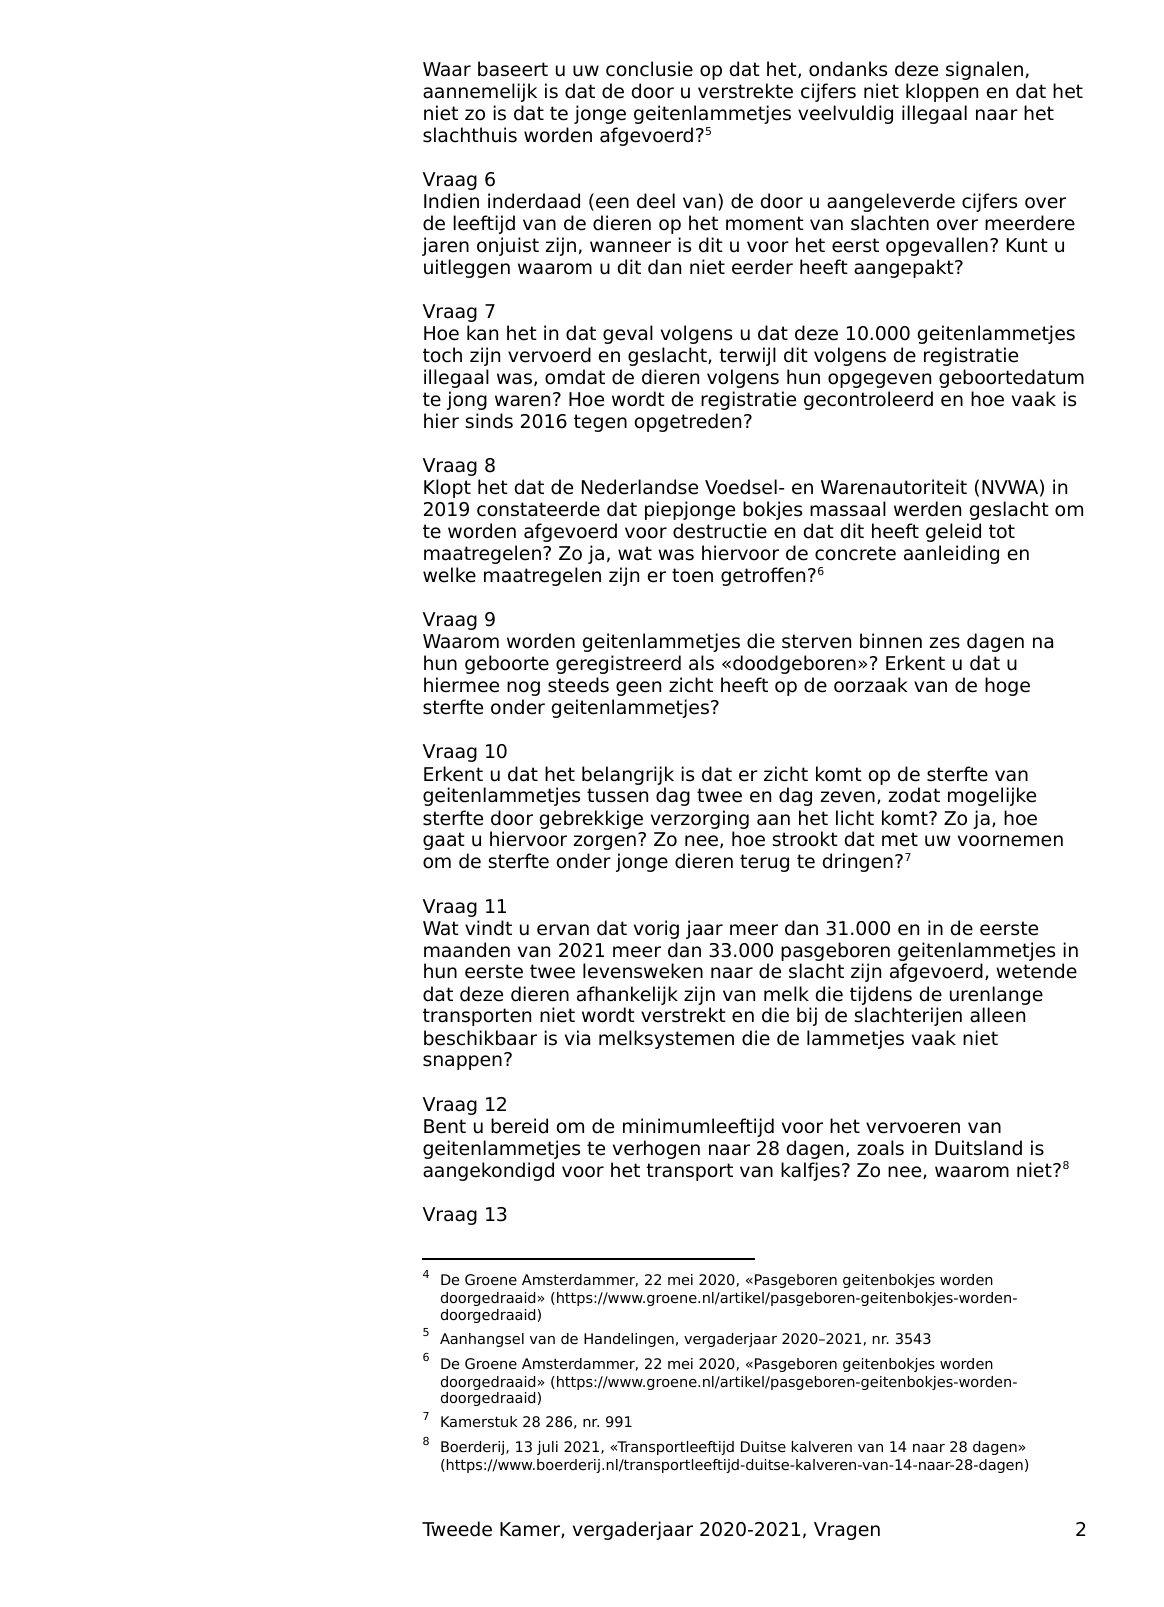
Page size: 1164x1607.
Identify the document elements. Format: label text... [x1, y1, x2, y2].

text Vraag 12 [422, 1093, 1087, 1116]
text Vraag 13 [422, 1204, 1087, 1226]
text Waar baseert u uw conclusie op dat het, ondanks deze signalen, aannemelijk is dat de door u verstrekte cijfers niet kloppen en dat het niet zo is dat te jonge geitenlammetjes veelvuldig illegaal naar het slachthuis worden afgevoerd? [422, 59, 1087, 147]
text Indien inderdaad (een deel van) de door u aangeleverde cijfers over de leeftijd van de dieren op het moment van slachten over meerdere jaren onjuist zijn, wanneer is dit u voor het eerst opgevallen? Kunt u uitleggen waarom u dit dan niet eerder heeft aangepakt? [422, 191, 1087, 279]
text Bent u bereid om de minimumleeftijd voor het vervoeren van geitenlammetjes te verhogen naar 28 dagen, zoals in Duitsland is aangekondigd voor het transport van kalfjes? Zo nee, waarom niet? [422, 1116, 1087, 1181]
text De Groene Amsterdammer, 22 mei 2020, «Pasgeboren geitenbokjes worden doorgedraaid» (https://www.groene.nl/artikel/pasgeboren-geitenbokjes-worden-doorgedraaid) [422, 1268, 1087, 1324]
text Vraag 6 [422, 169, 1087, 191]
text Vraag 8 [422, 455, 1087, 477]
text Hoe kan het in dat geval volgens u dat deze 10.000 geitenlammetjes toch zijn vervoerd en geslacht, terwijl dit volgens de registratie illegaal was, omdat de dieren volgens hun opgegeven geboortedatum te jong waren? Hoe wordt de registratie gecontroleerd en hoe vaak is hier sinds 2016 tegen opgetreden? [422, 323, 1087, 433]
text Vraag 11 [422, 896, 1087, 917]
text Erkent u dat het belangrijk is dat er zicht komt op de sterfte van geitenlammetjes tussen dag twee en dag zeven, zodat mogelijke sterfte door gebrekkige verzorging aan het licht komt? Zo ja, hoe gaat u hiervoor zorgen? Zo nee, hoe strookt dat met uw voornemen om de sterfte onder jonge dieren terug te dringen? [422, 763, 1087, 873]
text Kamerstuk 28 286, nr. 991 [422, 1410, 1087, 1432]
text De Groene Amsterdammer, 22 mei 2020, «Pasgeboren geitenbokjes worden doorgedraaid» (https://www.groene.nl/artikel/pasgeboren-geitenbokjes-worden-doorgedraaid) [422, 1352, 1087, 1407]
text Vraag 10 [422, 741, 1087, 763]
text Aanhangsel van de Handelingen, vergaderjaar 2020–2021, nr. 3543 [422, 1327, 1087, 1349]
text Waarom worden geitenlammetjes die sterven binnen zes dagen na hun geboorte geregistreerd als «doodgeboren»? Erkent u dat u hiermee nog steeds geen zicht heeft op de oorzaak van de hoge sterfte onder geitenlammetjes? [422, 631, 1087, 719]
text Wat vindt u ervan dat vorig jaar meer dan 31.000 en in de eerste maanden van 2021 meer dan 33.000 pasgeboren geitenlammetjes in hun eerste twee levensweken naar de slacht zijn afgevoerd, wetende dat deze dieren afhankelijk zijn van melk die tijdens de urenlange transporten niet wordt verstrekt en die bij de slachterijen alleen beschikbaar is via melksystemen die de lammetjes vaak niet snappen? [422, 917, 1087, 1071]
text Vraag 9 [422, 609, 1087, 631]
text Klopt het dat de Nederlandse Voedsel- en Warenautoriteit (NVWA) in 2019 constateerde dat piepjonge bokjes massaal werden geslacht om te worden afgevoerd voor destructie en dat dit heeft geleid tot maatregelen? Zo ja, wat was hiervoor de concrete aanleiding en welke maatregelen zijn er toen getroffen? [422, 477, 1087, 587]
text Boerderij, 13 juli 2021, «Transportleeftijd Duitse kalveren van 14 naar 28 dagen» (https://www.boerderij.nl/transportleeftijd-duitse-kalveren-van-14-naar-28-dagen) [422, 1435, 1087, 1474]
text Vraag 7 [422, 301, 1087, 323]
